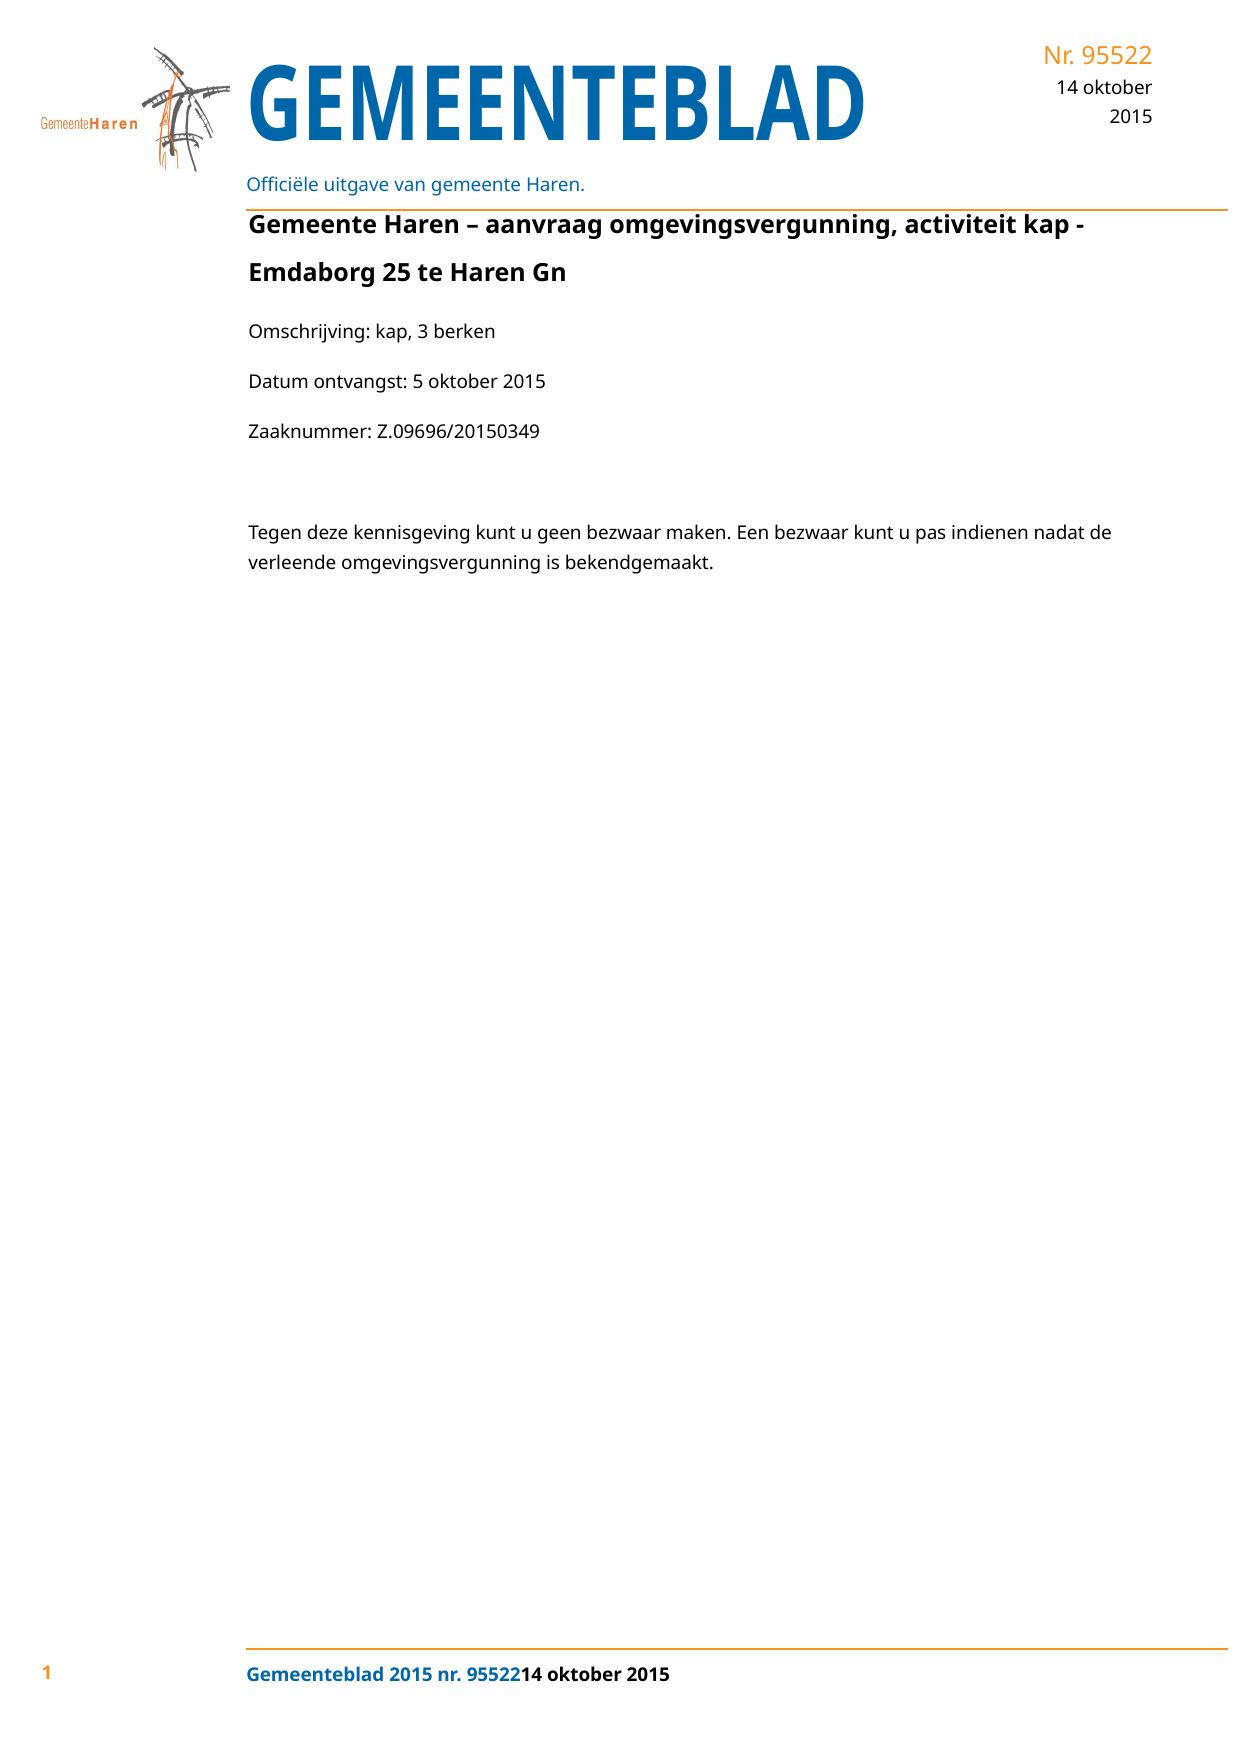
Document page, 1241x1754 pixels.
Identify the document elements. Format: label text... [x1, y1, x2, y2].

text Omschrijving: kap, 3 berken [248, 318, 1152, 344]
text Gemeente Haren – aanvraag omgevingsvergunning, activiteit kap - Emdaborg 25 te Haren Gn [248, 211, 1152, 288]
text Datum ontvangst: 5 oktober 2015 [248, 368, 1152, 394]
picture [41, 47, 231, 172]
text Zaaknummer: Z.09696/20150349 [248, 419, 1152, 444]
text Tegen deze kennisgeving kunt u geen bezwaar maken. Een bezwaar kunt u pas indienen nadat de verleende omgevingsvergunning is bekendgemaakt. [248, 519, 1152, 575]
